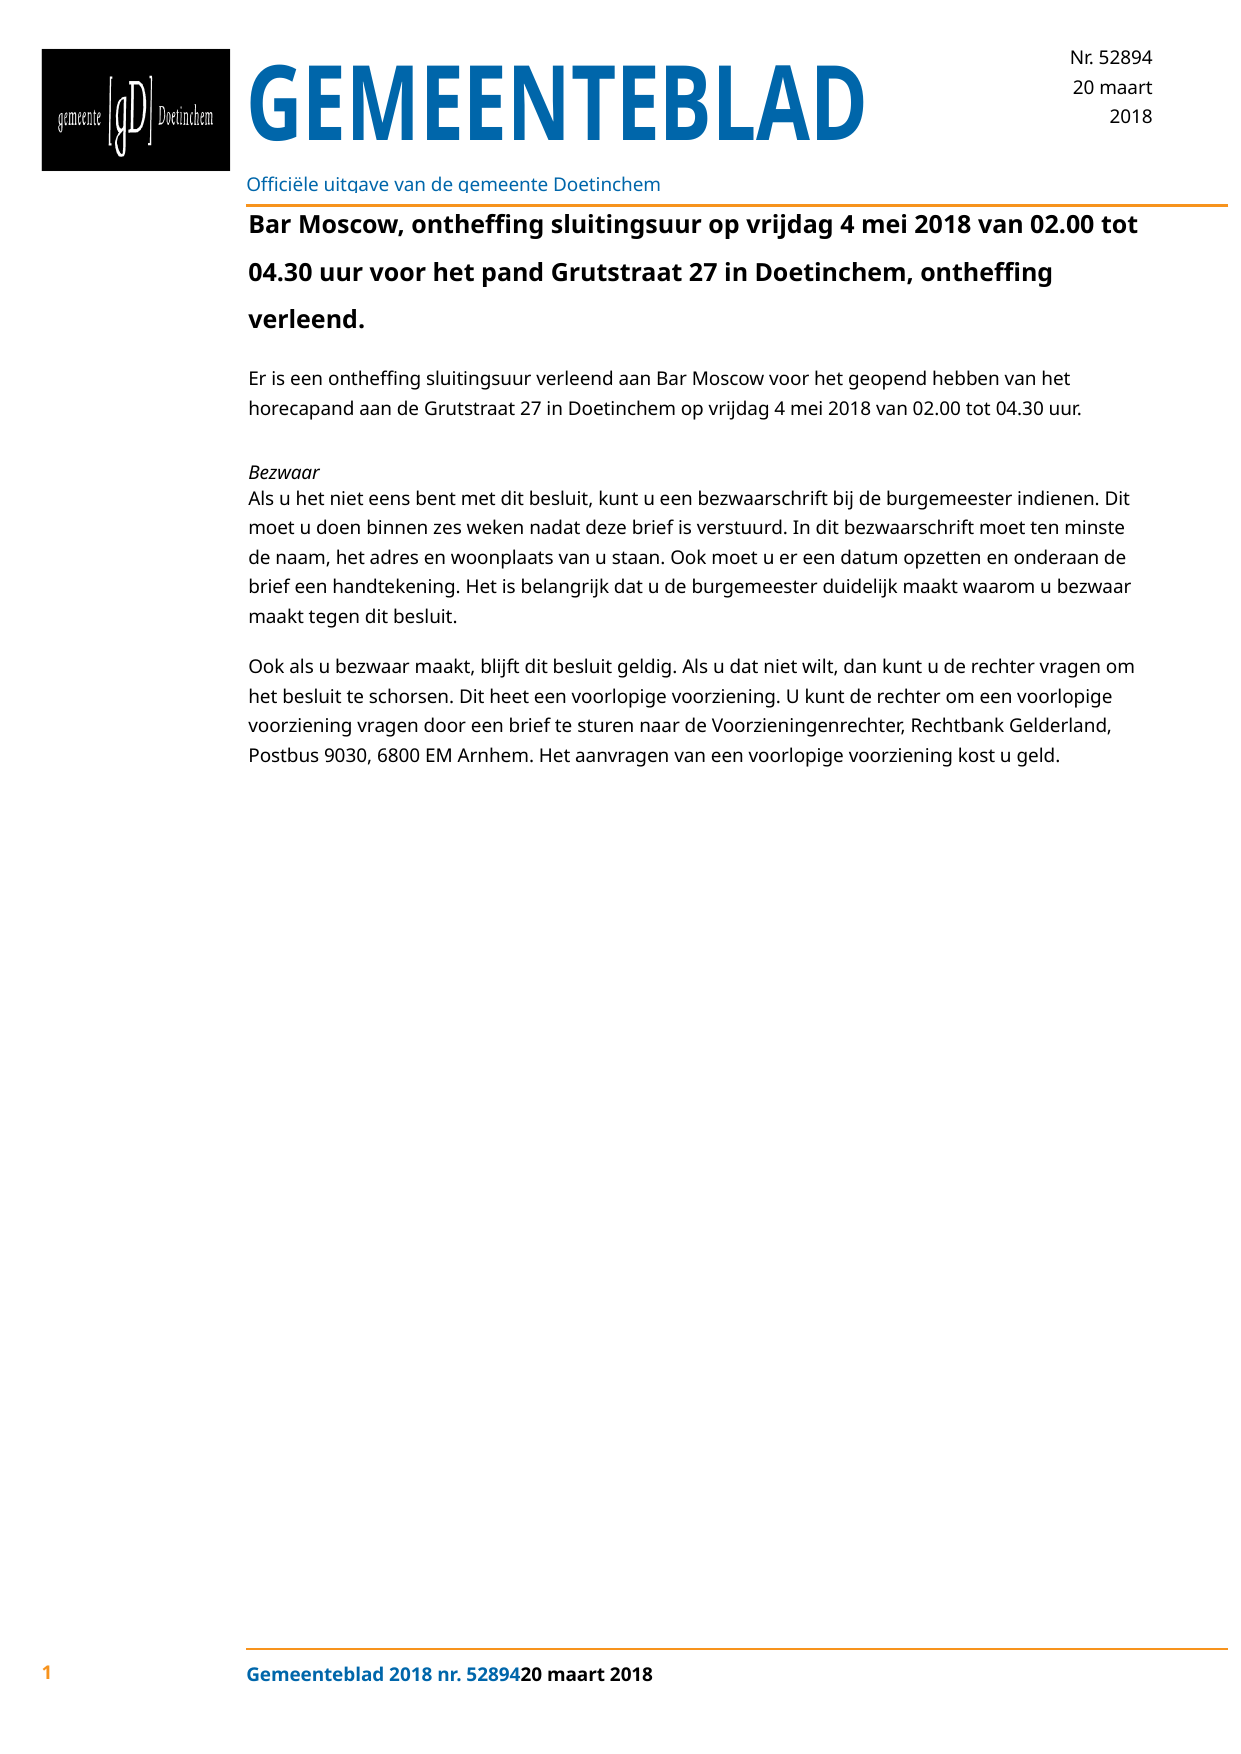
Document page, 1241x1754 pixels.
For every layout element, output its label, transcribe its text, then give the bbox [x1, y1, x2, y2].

text Ook als u bezwaar maakt, blijft dit besluit geldig. Als u dat niet wilt, dan kunt u de rechter vragen om het besluit te schorsen. Dit heet een voorlopige voorziening. U kunt de rechter om een voorlopige voorziening vragen door een brief te sturen naar de Voorzieningenrechter, Rechtbank Gelderland, Postbus 9030, 6800 EM Arnhem. Het aanvragen van een voorlopige voorziening kost u geld. [248, 653, 1152, 768]
text Bezwaar [248, 459, 1152, 485]
text Er is een ontheffing sluitingsuur verleend aan Bar Moscow voor het geopend hebben van het horecapand aan de Grutstraat 27 in Doetinchem op vrijdag 4 mei 2018 van 02.00 tot 04.30 uur. [248, 366, 1152, 421]
picture [41, 47, 231, 172]
text Als u het niet eens bent met dit besluit, kunt u een bezwaarschrift bij de burgemeester indienen. Dit moet u doen binnen zes weken nadat deze brief is verstuurd. In dit bezwaarschrift moet ten minste de naam, het adres en woonplaats van u staan. Ook moet u er een datum opzetten en onderaan de brief een handtekening. Het is belangrijk dat u de burgemeester duidelijk maakt waarom u bezwaar maakt tegen dit besluit. [248, 485, 1152, 629]
text Bar Moscow, ontheffing sluitingsuur op vrijdag 4 mei 2018 van 02.00 tot 04.30 uur voor het pand Grutstraat 27 in Doetinchem, ontheffing verleend. [248, 207, 1152, 336]
